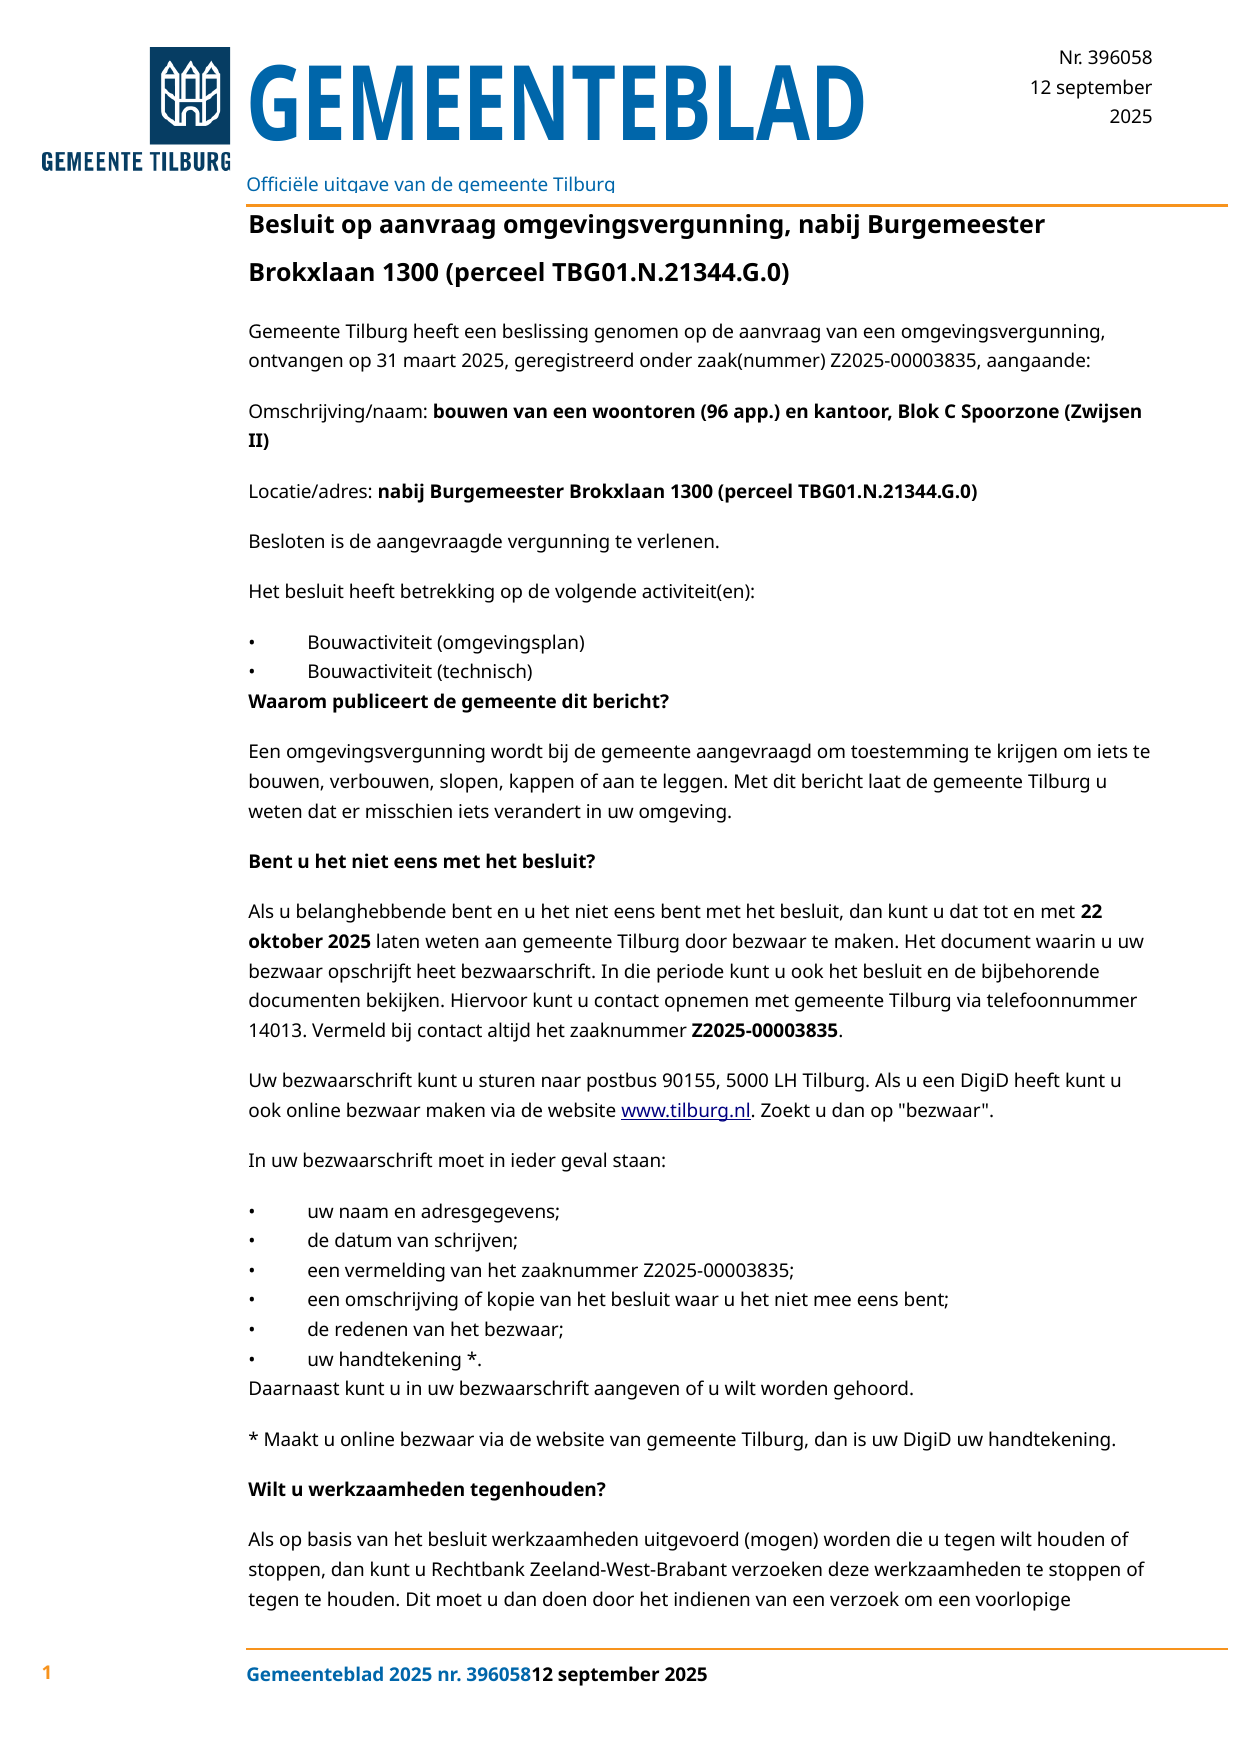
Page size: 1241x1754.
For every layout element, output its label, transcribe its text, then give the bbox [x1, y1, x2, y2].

list een vermelding van het zaaknummer Z2025-00003835; [248, 1257, 1152, 1283]
text In uw bezwaarschrift moet in ieder geval staan: [248, 1147, 1152, 1173]
text Omschrijving/naam: bouwen van een woontoren (96 app.) en kantoor, Blok C Spoorzone (Zwijsen II) [248, 398, 1152, 453]
list uw handtekening *. [248, 1346, 1152, 1372]
text Het besluit heeft betrekking op de volgende activiteit(en): [248, 579, 1152, 604]
text Locatie/adres: nabij Burgemeester Brokxlaan 1300 (perceel TBG01.N.21344.G.0) [248, 478, 1152, 504]
text Gemeente Tilburg heeft een beslissing genomen op de aanvraag van een omgevingsvergunning, ontvangen op 31 maart 2025, geregistreerd onder zaak(nummer) Z2025-00003835, aangaande: [248, 318, 1152, 373]
text Uw bezwaarschrift kunt u sturen naar postbus 90155, 5000 LH Tilburg. Als u een DigiD heeft kunt u ook online bezwaar maken via de website www.tilburg.nl. Zoekt u dan op "bezwaar". [248, 1067, 1152, 1123]
list Bouwactiviteit (omgevingsplan) [248, 629, 1152, 655]
list een omschrijving of kopie van het besluit waar u het niet mee eens bent; [248, 1287, 1152, 1312]
text Besloten is de aangevraagde vergunning te verlenen. [248, 528, 1152, 554]
text Bent u het niet eens met het besluit? [248, 848, 1152, 874]
text * Maakt u online bezwaar via de website van gemeente Tilburg, dan is uw DigiD uw handtekening. [248, 1426, 1152, 1452]
text Daarnaast kunt u in uw bezwaarschrift aangeven of u wilt worden gehoord. [248, 1375, 1152, 1401]
list uw naam en adresgegevens; [248, 1198, 1152, 1224]
text Waarom publiceert de gemeente dit bericht? [248, 688, 1152, 714]
text Als u belanghebbende bent en u het niet eens bent met het besluit, dan kunt u dat tot en met 22 oktober 2025 laten weten aan gemeente Tilburg door bezwaar te maken. Het document waarin u uw bezwaar opschrijft heet bezwaarschrift. In die periode kunt u ook het besluit en de bijbehorende documenten bekijken. Hiervoor kunt u contact opnemen met gemeente Tilburg via telefoonnummer 14013. Vermeld bij contact altijd het zaaknummer Z2025-00003835. [248, 899, 1152, 1043]
list Bouwactiviteit (technisch) [248, 659, 1152, 684]
text Besluit op aanvraag omgevingsvergunning, nabij Burgemeester Brokxlaan 1300 (perceel TBG01.N.21344.G.0) [248, 207, 1152, 288]
text Een omgevingsvergunning wordt bij de gemeente aangevraagd om toestemming te krijgen om iets te bouwen, verbouwen, slopen, kappen of aan te leggen. Met dit bericht laat de gemeente Tilburg u weten dat er misschien iets verandert in uw omgeving. [248, 739, 1152, 824]
list de datum van schrijven; [248, 1227, 1152, 1253]
list de redenen van het bezwaar; [248, 1316, 1152, 1342]
text Wilt u werkzaamheden tegenhouden? [248, 1476, 1152, 1502]
picture [41, 47, 231, 172]
text Als op basis van het besluit werkzaamheden uitgevoerd (mogen) worden die u tegen wilt houden of stoppen, dan kunt u Rechtbank Zeeland-West-Brabant verzoeken deze werkzaamheden te stoppen of tegen te houden. Dit moet u dan doen door het indienen van een verzoek om een voorlopige [248, 1527, 1152, 1612]
